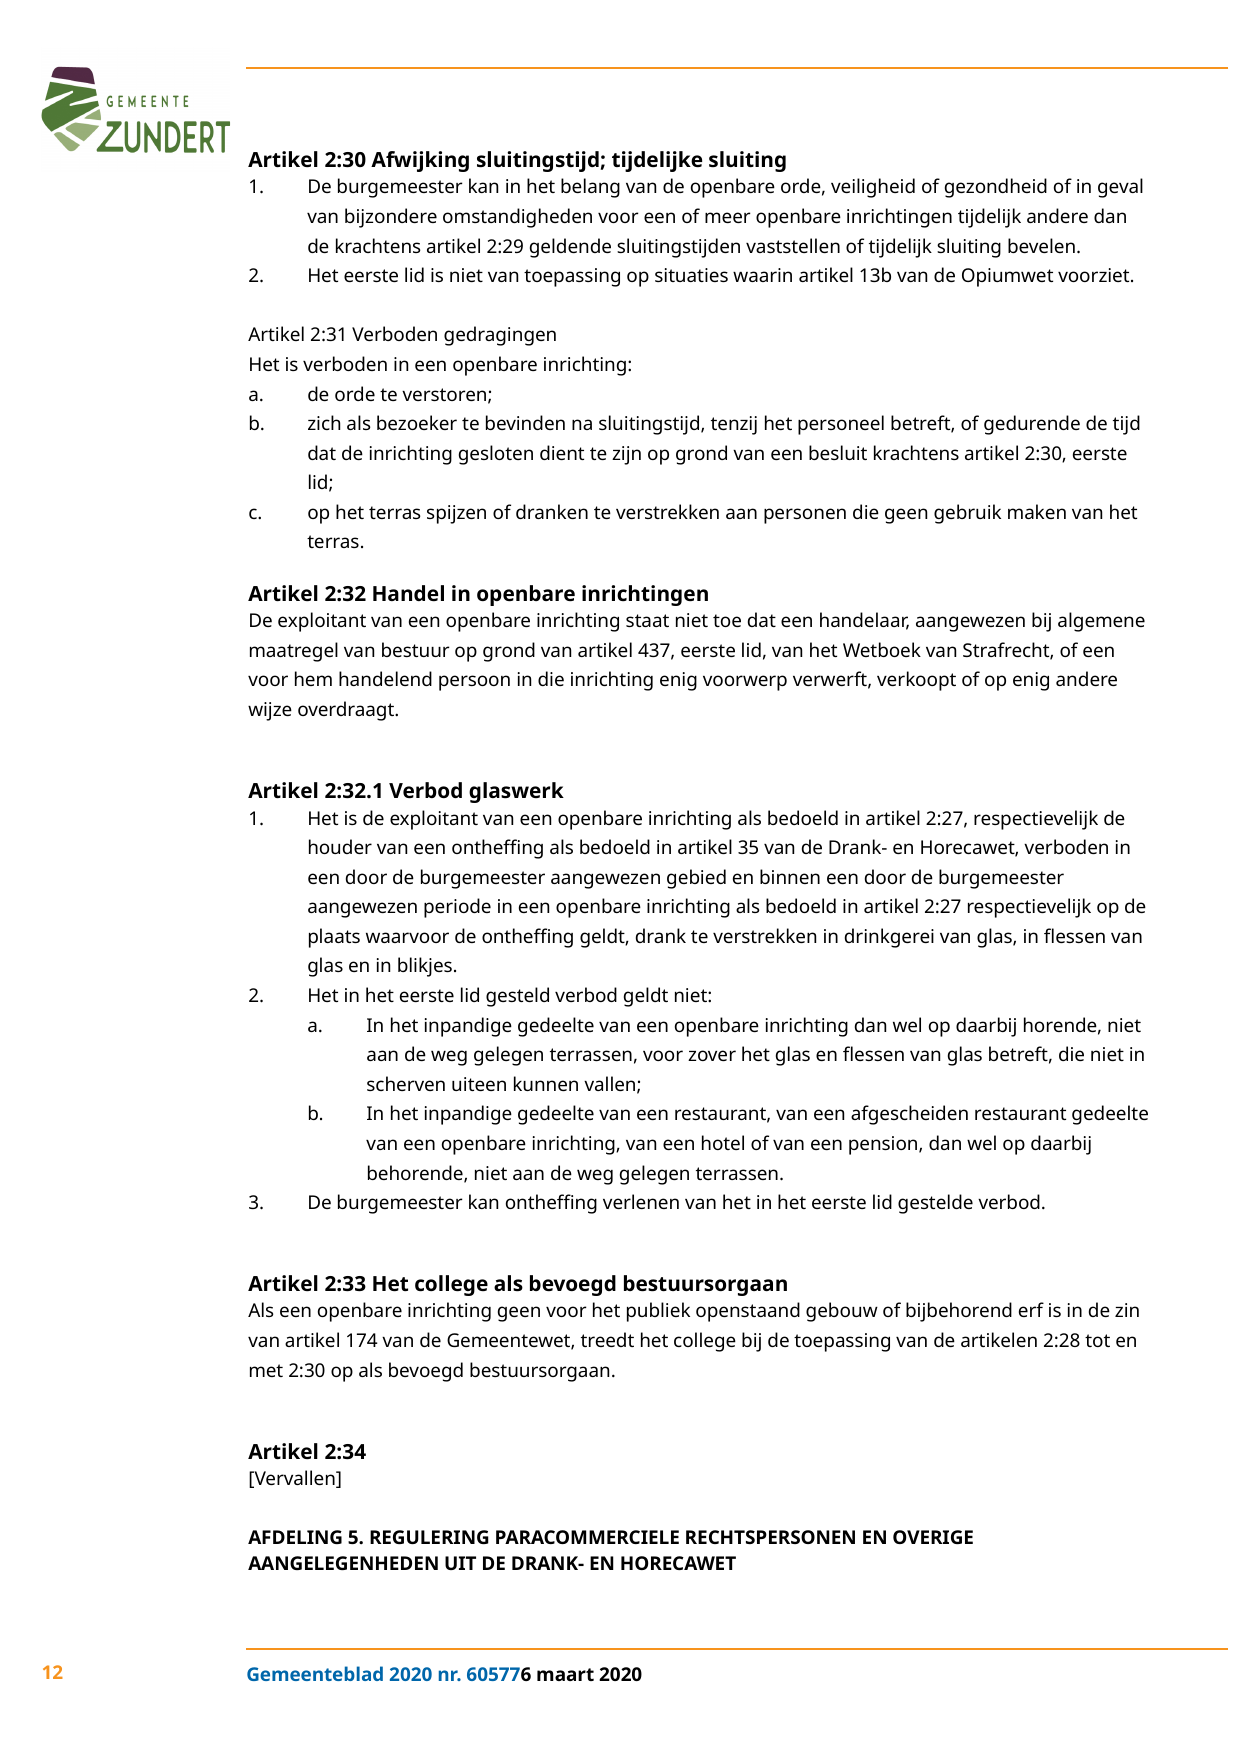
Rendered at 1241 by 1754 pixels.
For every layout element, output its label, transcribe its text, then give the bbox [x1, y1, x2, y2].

text Als een openbare inrichting geen voor het publiek openstaand gebouw of bijbehorend erf is in de zin van artikel 174 van de Gemeentewet, treedt het college bij de toepassing van de artikelen 2:28 tot en met 2:30 op als bevoegd bestuursorgaan. [248, 1298, 1152, 1383]
text Artikel 2:34 [248, 1437, 1152, 1465]
text Artikel 2:31 Verboden gedragingen [248, 322, 1152, 347]
list op het terras spijzen of dranken te verstrekken aan personen die geen gebruik maken van het terras. [248, 499, 1152, 554]
text Artikel 2:30 Afwijking sluitingstijd; tijdelijke sluiting [248, 145, 1152, 174]
picture [41, 47, 231, 172]
list de orde te verstoren; [248, 381, 1152, 406]
list In het inpandige gedeelte van een restaurant, van een afgescheiden restaurant gedeelte van een openbare inrichting, van een hotel of van een pension, dan wel op daarbij behorende, niet aan de weg gelegen terrassen. [307, 1101, 1152, 1185]
text Het is verboden in een openbare inrichting: [248, 351, 1152, 377]
text Artikel 2:33 Het college als bevoegd bestuursorgaan [248, 1269, 1152, 1298]
text AFDELING 5. REGULERING PARACOMMERCIELE RECHTSPERSONEN EN OVERIGE AANGELEGENHEDEN UIT DE DRANK- EN HORECAWET [248, 1524, 1152, 1576]
text [Vervallen] [248, 1465, 1152, 1491]
list De burgemeester kan in het belang van de openbare orde, veiligheid of gezondheid of in geval van bijzondere omstandigheden voor een of meer openbare inrichtingen tijdelijk andere dan de krachtens artikel 2:29 geldende sluitingstijden vaststellen of tijdelijk sluiting bevelen. [248, 174, 1152, 258]
text Artikel 2:32.1 Verbod glaswerk [248, 776, 1152, 805]
list In het inpandige gedeelte van een openbare inrichting dan wel op daarbij horende, niet aan de weg gelegen terrassen, voor zover het glas en flessen van glas betreft, die niet in scherven uiteen kunnen vallen; [307, 1012, 1152, 1097]
text Artikel 2:32 Handel in openbare inrichtingen [248, 579, 1152, 607]
list Het is de exploitant van een openbare inrichting als bedoeld in artikel 2:27, respectievelijk de houder van een ontheffing als bedoeld in artikel 35 van de Drank- en Horecawet, verboden in een door de burgemeester aangewezen gebied en binnen een door de burgemeester aangewezen periode in een openbare inrichting als bedoeld in artikel 2:27 respectievelijk op de plaats waarvoor de ontheffing geldt, drank te verstrekken in drinkgerei van glas, in flessen van glas en in blikjes. [248, 805, 1152, 978]
list Het in het eerste lid gesteld verbod geldt niet: [248, 982, 1152, 1008]
text De exploitant van een openbare inrichting staat niet toe dat een handelaar, aangewezen bij algemene maatregel van bestuur op grond van artikel 437, eerste lid, van het Wetboek van Strafrecht, of een voor hem handelend persoon in die inrichting enig voorwerp verwerft, verkoopt of op enig andere wijze overdraagt. [248, 607, 1152, 722]
list Het eerste lid is niet van toepassing op situaties waarin artikel 13b van de Opiumwet voorziet. [248, 262, 1152, 288]
list De burgemeester kan ontheffing verlenen van het in het eerste lid gestelde verbod. [248, 1189, 1152, 1215]
list zich als bezoeker te bevinden na sluitingstijd, tenzij het personeel betreft, of gedurende de tijd dat de inrichting gesloten dient te zijn op grond van een besluit krachtens artikel 2:30, eerste lid; [248, 410, 1152, 495]
